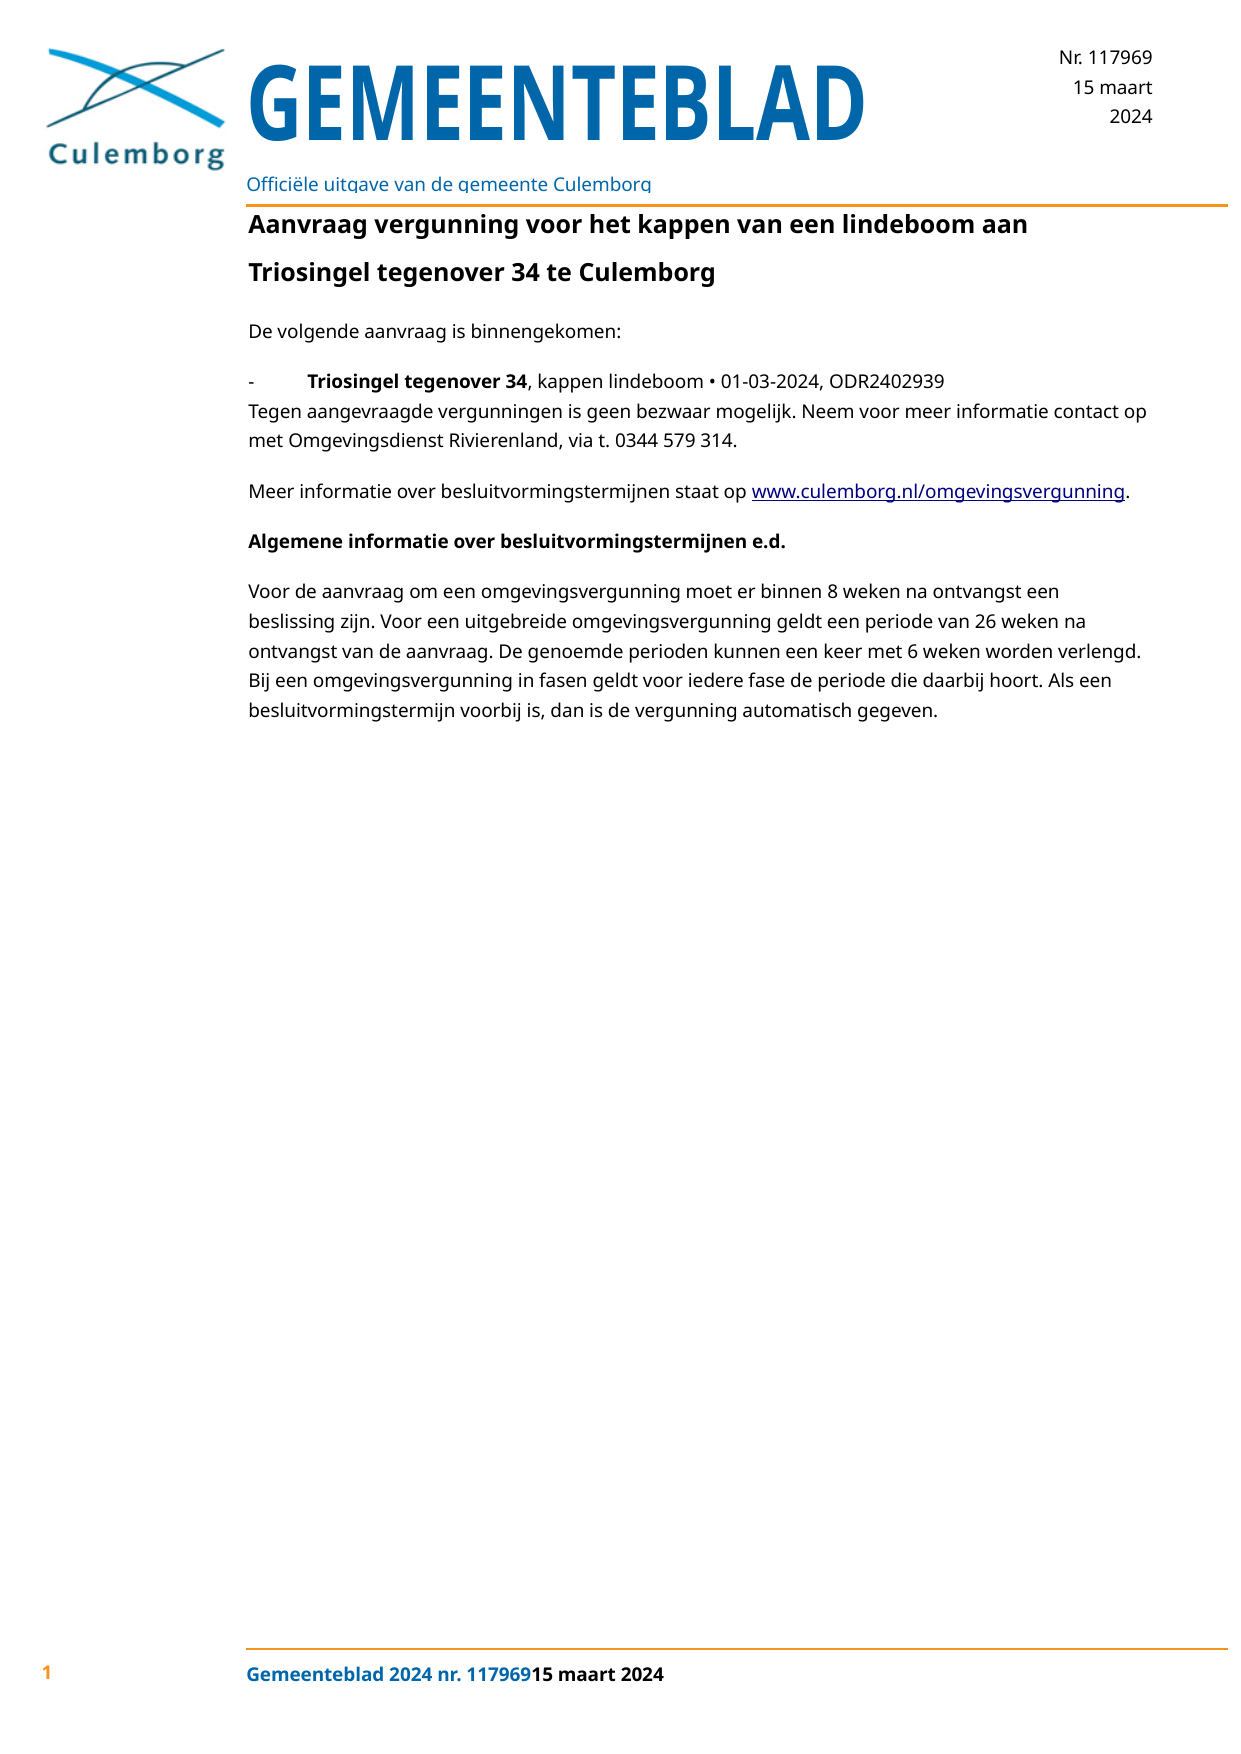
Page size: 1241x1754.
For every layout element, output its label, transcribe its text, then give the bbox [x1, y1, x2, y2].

text Tegen aangevraagde vergunningen is geen bezwaar mogelijk. Neem voor meer informatie contact op met Omgevingsdienst Rivierenland, via t. 0344 579 314. [248, 398, 1152, 453]
text De volgende aanvraag is binnengekomen: [248, 318, 1152, 344]
text Algemene informatie over besluitvormingstermijnen e.d. [248, 528, 1152, 554]
text Meer informatie over besluitvormingstermijnen staat op www.culemborg.nl/omgevingsvergunning. [248, 478, 1152, 504]
list Triosingel tegenover 34, kappen lindeboom • 01-03-2024, ODR2402939 [248, 368, 1152, 394]
text Voor de aanvraag om een omgevingsvergunning moet er binnen 8 weken na ontvangst een beslissing zijn. Voor een uitgebreide omgevingsvergunning geldt een periode van 26 weken na ontvangst van de aanvraag. De genoemde perioden kunnen een keer met 6 weken worden verlengd. Bij een omgevingsvergunning in fasen geldt voor iedere fase de periode die daarbij hoort. Als een besluitvormingstermijn voorbij is, dan is de vergunning automatisch gegeven. [248, 579, 1152, 723]
text Aanvraag vergunning voor het kappen van een lindeboom aan Triosingel tegenover 34 te Culemborg [248, 207, 1152, 288]
picture [41, 47, 231, 172]
